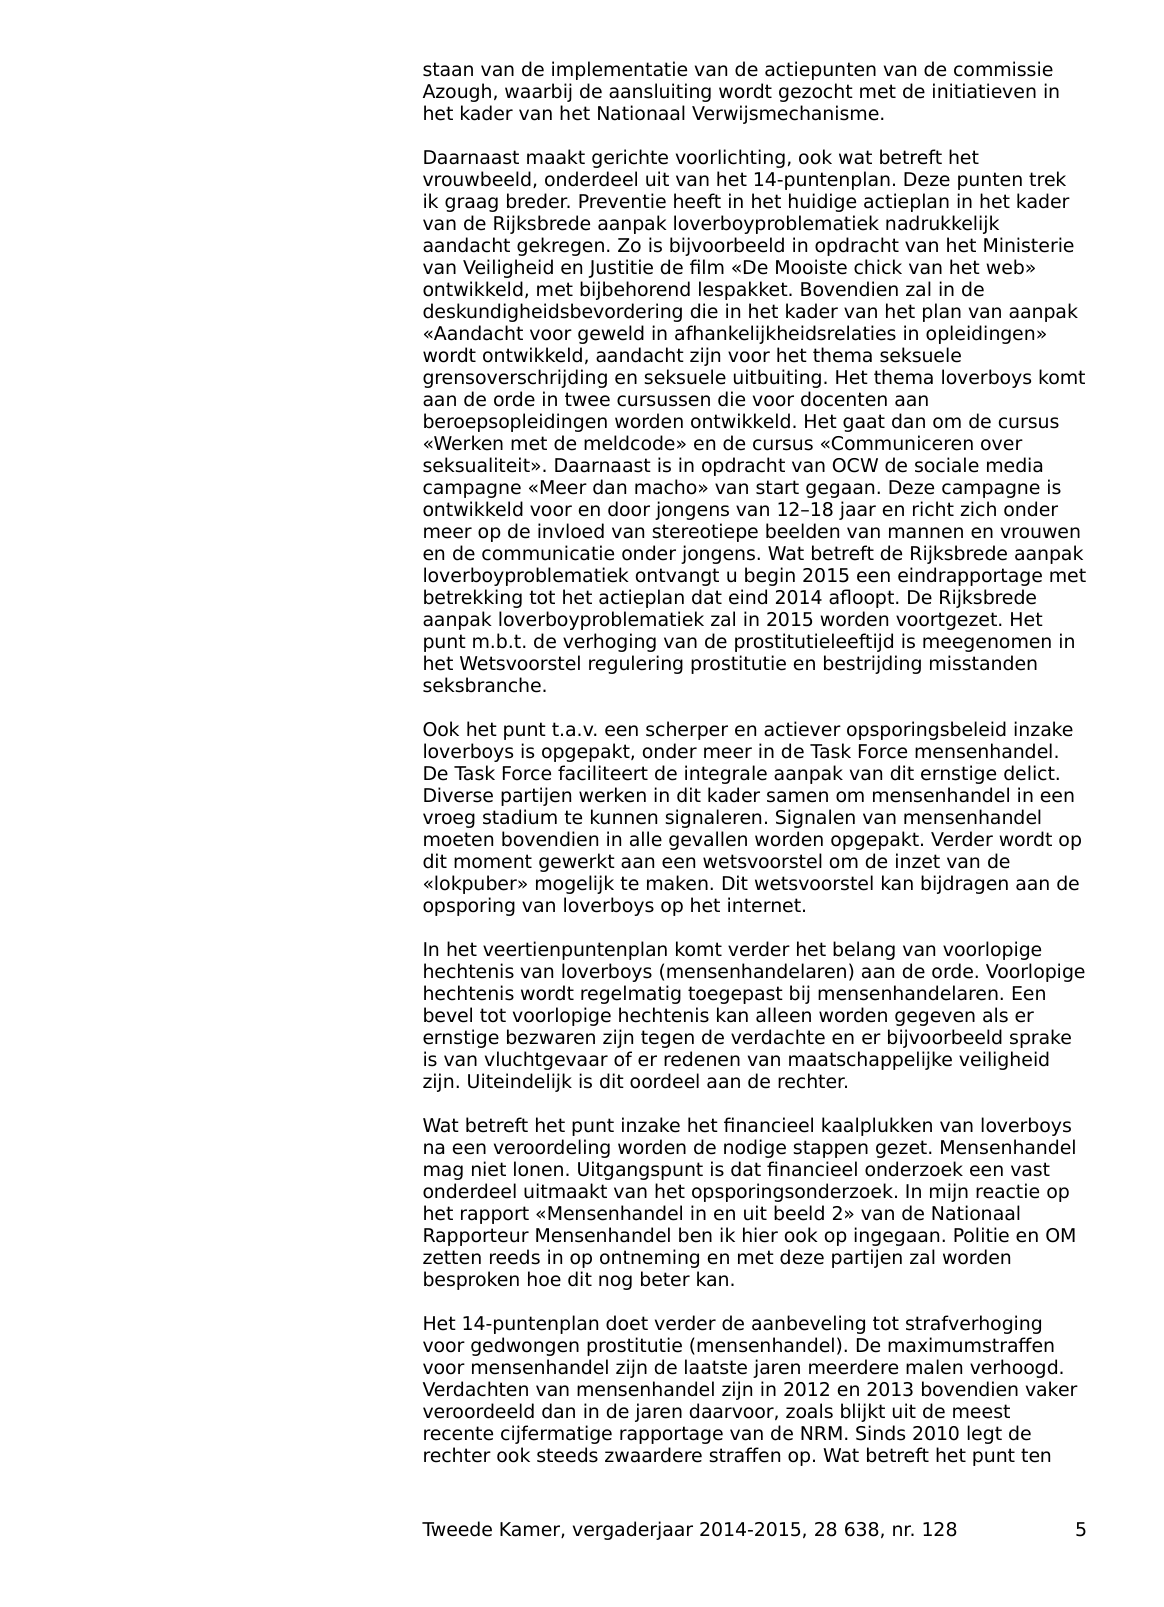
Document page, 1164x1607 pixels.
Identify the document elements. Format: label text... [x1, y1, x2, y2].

text Ook het punt t.a.v. een scherper en actiever opsporingsbeleid inzake loverboys is opgepakt, onder meer in de Task Force mensenhandel. De Task Force faciliteert de integrale aanpak van dit ernstige delict. Diverse partijen werken in dit kader samen om mensenhandel in een vroeg stadium te kunnen signaleren. Signalen van mensenhandel moeten bovendien in alle gevallen worden opgepakt. Verder wordt op dit moment gewerkt aan een wetsvoorstel om de inzet van de «lokpuber» mogelijk te maken. Dit wetsvoorstel kan bijdragen aan de opsporing van loverboys op het internet. [422, 719, 1087, 917]
text Wat betreft het punt inzake het financieel kaalplukken van loverboys na een veroordeling worden de nodige stappen gezet. Mensenhandel mag niet lonen. Uitgangspunt is dat financieel onderzoek een vast onderdeel uitmaakt van het opsporingsonderzoek. In mijn reactie op het rapport «Mensenhandel in en uit beeld 2» van de Nationaal Rapporteur Mensenhandel ben ik hier ook op ingegaan. Politie en OM zetten reeds in op ontneming en met deze partijen zal worden besproken hoe dit nog beter kan. [422, 1115, 1087, 1291]
text Het 14-puntenplan doet verder de aanbeveling tot strafverhoging voor gedwongen prostitutie (mensenhandel). De maximumstraffen voor mensenhandel zijn de laatste jaren meerdere malen verhoogd. Verdachten van mensenhandel zijn in 2012 en 2013 bovendien vaker veroordeeld dan in de jaren daarvoor, zoals blijkt uit de meest recente cijfermatige rapportage van de NRM. Sinds 2010 legt de rechter ook steeds zwaardere straffen op. Wat betreft het punt ten [422, 1313, 1087, 1467]
text staan van de implementatie van de actiepunten van de commissie Azough, waarbij de aansluiting wordt gezocht met de initiatieven in het kader van het Nationaal Verwijsmechanisme. [422, 59, 1087, 125]
text In het veertienpuntenplan komt verder het belang van voorlopige hechtenis van loverboys (mensenhandelaren) aan de orde. Voorlopige hechtenis wordt regelmatig toegepast bij mensenhandelaren. Een bevel tot voorlopige hechtenis kan alleen worden gegeven als er ernstige bezwaren zijn tegen de verdachte en er bijvoorbeeld sprake is van vluchtgevaar of er redenen van maatschappelijke veiligheid zijn. Uiteindelijk is dit oordeel aan de rechter. [422, 939, 1087, 1093]
text Daarnaast maakt gerichte voorlichting, ook wat betreft het vrouwbeeld, onderdeel uit van het 14-puntenplan. Deze punten trek ik graag breder. Preventie heeft in het huidige actieplan in het kader van de Rijksbrede aanpak loverboyproblematiek nadrukkelijk aandacht gekregen. Zo is bijvoorbeeld in opdracht van het Ministerie van Veiligheid en Justitie de film «De Mooiste chick van het web» ontwikkeld, met bijbehorend lespakket. Bovendien zal in de deskundigheidsbevordering die in het kader van het plan van aanpak «Aandacht voor geweld in afhankelijkheidsrelaties in opleidingen» wordt ontwikkeld, aandacht zijn voor het thema seksuele grensoverschrijding en seksuele uitbuiting. Het thema loverboys komt aan de orde in twee cursussen die voor docenten aan beroepsopleidingen worden ontwikkeld. Het gaat dan om de cursus «Werken met de meldcode» en de cursus «Communiceren over seksualiteit». Daarnaast is in opdracht van OCW de sociale media campagne «Meer dan macho» van start gegaan. Deze campagne is ontwikkeld voor en door jongens van 12–18 jaar en richt zich onder meer op de invloed van stereotiepe beelden van mannen en vrouwen en de communicatie onder jongens. Wat betreft de Rijksbrede aanpak loverboyproblematiek ontvangt u begin 2015 een eindrapportage met betrekking tot het actieplan dat eind 2014 afloopt. De Rijksbrede aanpak loverboyproblematiek zal in 2015 worden voortgezet. Het punt m.b.t. de verhoging van de prostitutieleeftijd is meegenomen in het Wetsvoorstel regulering prostitutie en bestrijding misstanden seksbranche. [422, 147, 1087, 697]
